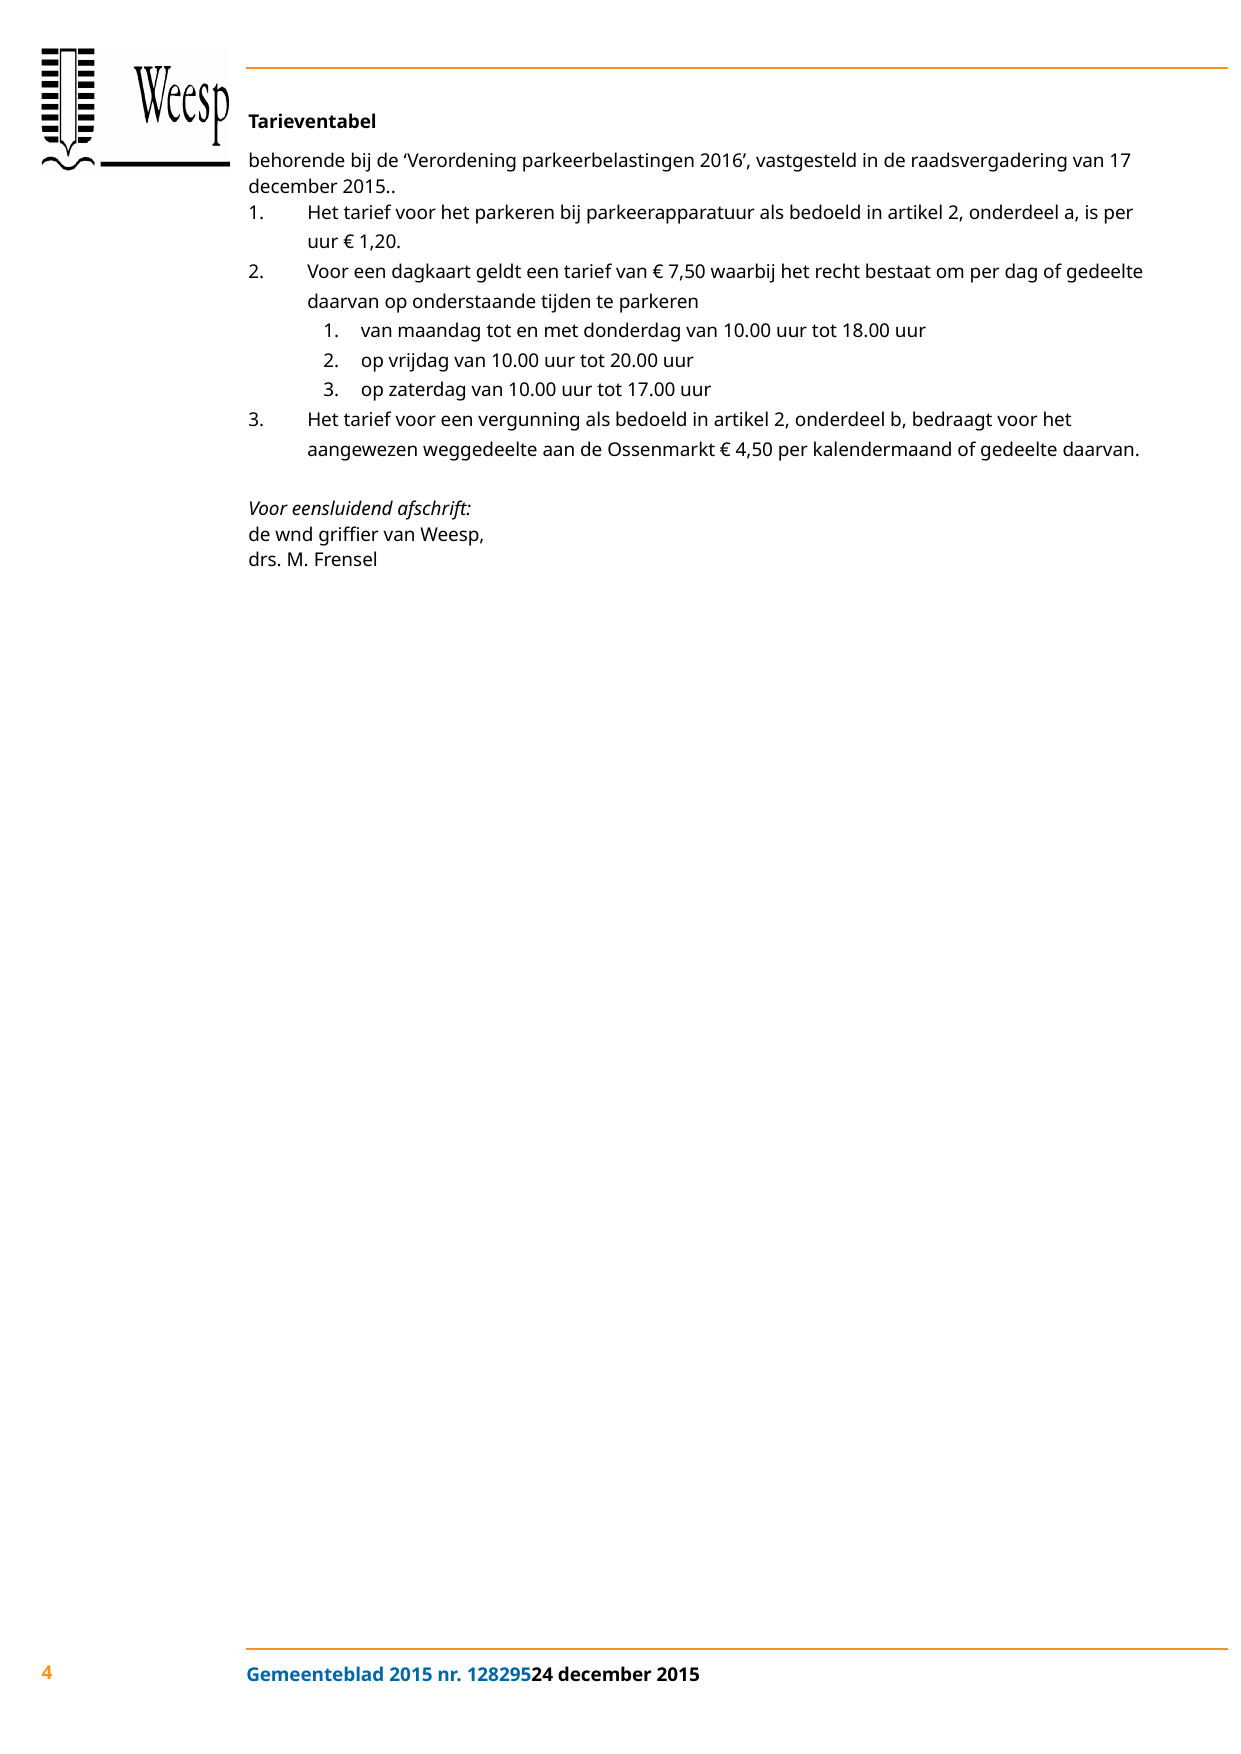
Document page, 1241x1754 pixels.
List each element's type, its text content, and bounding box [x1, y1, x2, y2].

text de wnd griffier van Weesp, [248, 521, 1152, 546]
list van maandag tot en met donderdag van 10.00 uur tot 18.00 uur [323, 317, 1152, 343]
list op zaterdag van 10.00 uur tot 17.00 uur [323, 377, 1152, 402]
text behorende bij de ‘Verordening parkeerbelastingen 2016’, vastgesteld in de raadsvergadering van 17 december 2015.. [248, 148, 1152, 199]
text drs. M. Frensel [248, 546, 1152, 572]
list Voor een dagkaart geldt een tarief van € 7,50 waarbij het recht bestaat om per dag of gedeelte daarvan op onderstaande tijden te parkeren [248, 258, 1152, 314]
list op vrijdag van 10.00 uur tot 20.00 uur [323, 347, 1152, 373]
list Het tarief voor een vergunning als bedoeld in artikel 2, onderdeel b, bedraagt voor het aangewezen weggedeelte aan de Ossenmarkt € 4,50 per kalendermaand of gedeelte daarvan. [248, 406, 1152, 462]
text Tarieventabel [248, 108, 1152, 134]
text Voor eensluidend afschrift: [248, 495, 1152, 521]
picture [41, 47, 231, 172]
list Het tarief voor het parkeren bij parkeerapparatuur als bedoeld in artikel 2, onderdeel a, is per uur € 1,20. [248, 199, 1152, 254]
